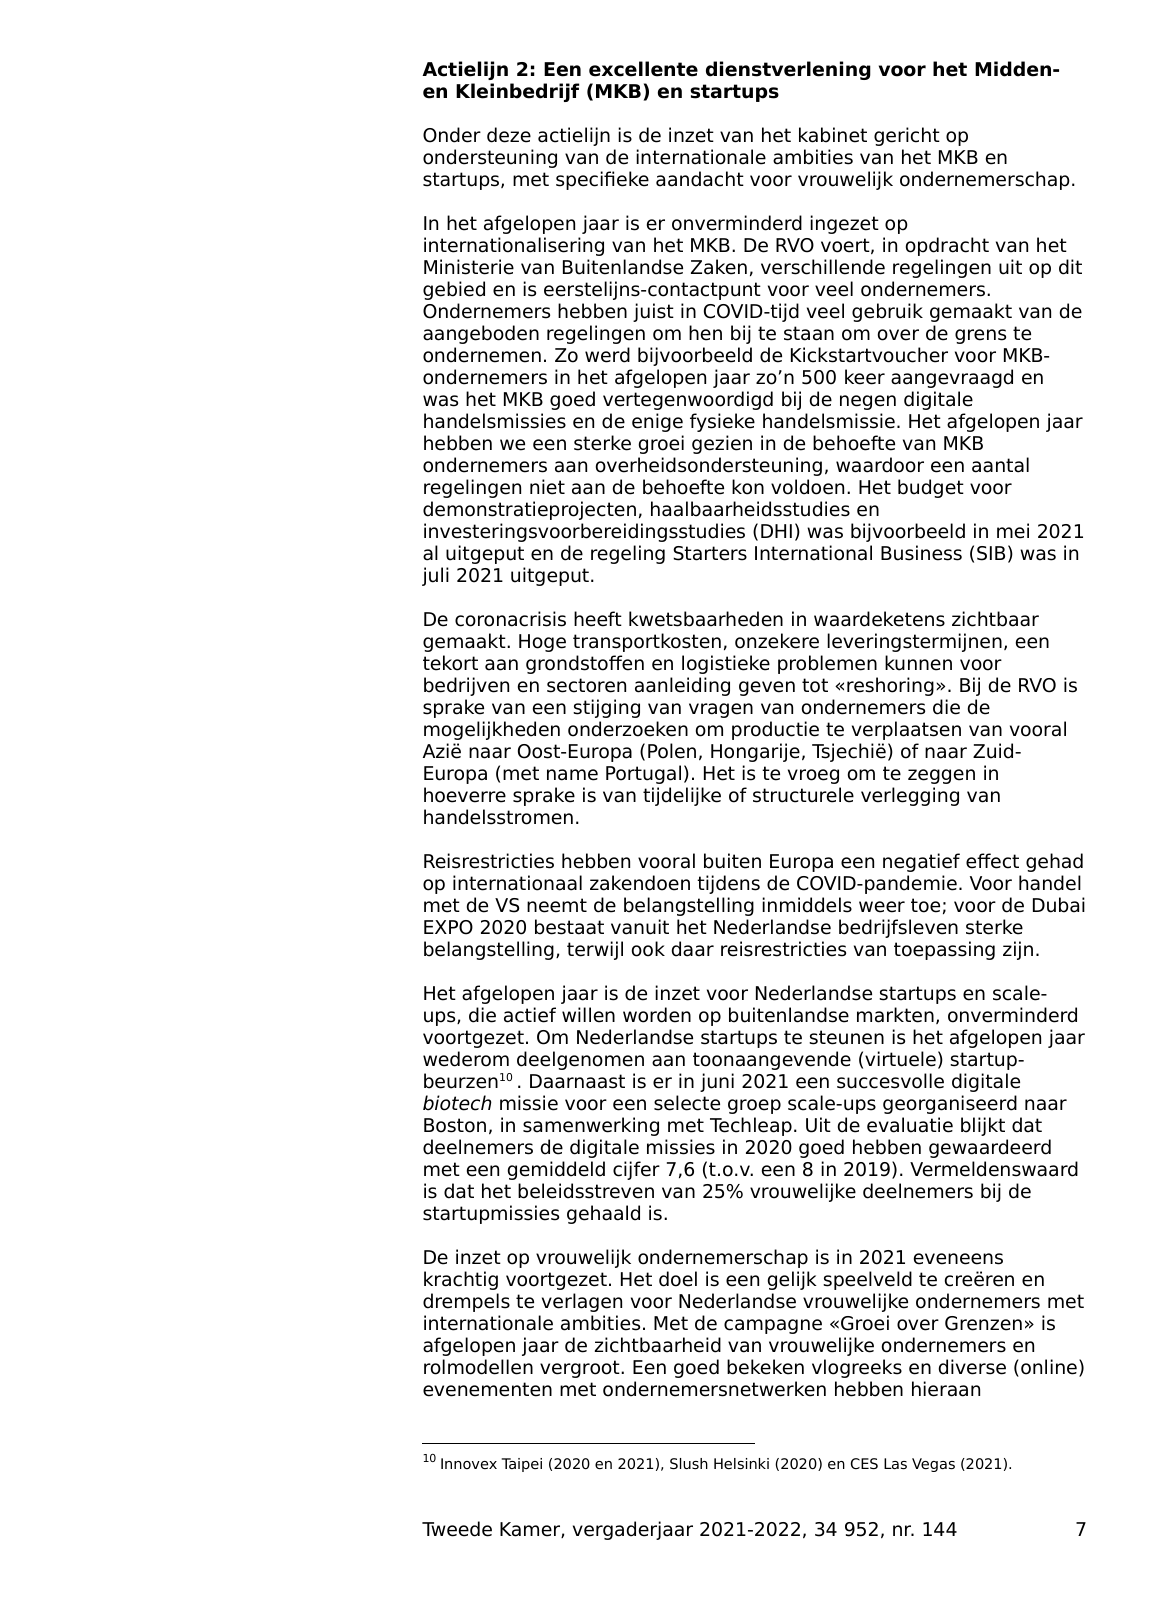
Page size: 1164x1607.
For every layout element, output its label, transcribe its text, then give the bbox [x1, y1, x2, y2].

text De inzet op vrouwelijk ondernemerschap is in 2021 eveneens krachtig voortgezet. Het doel is een gelijk speelveld te creëren en drempels te verlagen voor Nederlandse vrouwelijke ondernemers met internationale ambities. Met de campagne «Groei over Grenzen» is afgelopen jaar de zichtbaarheid van vrouwelijke ondernemers en rolmodellen vergroot. Een goed bekeken vlogreeks en diverse (online) evenementen met ondernemersnetwerken hebben hieraan [422, 1247, 1087, 1401]
text Het afgelopen jaar is de inzet voor Nederlandse startups en scale-ups, die actief willen worden op buitenlandse markten, onverminderd voortgezet. Om Nederlandse startups te steunen is het afgelopen jaar wederom deelgenomen aan toonaangevende (virtuele) startup-beurzen. Daarnaast is er in juni 2021 een succesvolle digitale biotech missie voor een selecte groep scale-ups georganiseerd naar Boston, in samenwerking met Techleap. Uit de evaluatie blijkt dat deelnemers de digitale missies in 2020 goed hebben gewaardeerd met een gemiddeld cijfer 7,6 (t.o.v. een 8 in 2019). Vermeldenswaard is dat het beleidsstreven van 25% vrouwelijke deelnemers bij de startupmissies gehaald is. [422, 983, 1087, 1225]
text De coronacrisis heeft kwetsbaarheden in waardeketens zichtbaar gemaakt. Hoge transportkosten, onzekere leveringstermijnen, een tekort aan grondstoffen en logistieke problemen kunnen voor bedrijven en sectoren aanleiding geven tot «reshoring». Bij de RVO is sprake van een stijging van vragen van ondernemers die de mogelijkheden onderzoeken om productie te verplaatsen van vooral Azië naar Oost-Europa (Polen, Hongarije, Tsjechië) of naar Zuid-Europa (met name Portugal). Het is te vroeg om te zeggen in hoeverre sprake is van tijdelijke of structurele verlegging van handelsstromen. [422, 609, 1087, 829]
subtitle Actielijn 2: Een excellente dienstverlening voor het Midden- en Kleinbedrijf (MKB) en startups [422, 59, 1087, 103]
text Reisrestricties hebben vooral buiten Europa een negatief effect gehad op internationaal zakendoen tijdens de COVID-pandemie. Voor handel met de VS neemt de belangstelling inmiddels weer toe; voor de Dubai EXPO 2020 bestaat vanuit het Nederlandse bedrijfsleven sterke belangstelling, terwijl ook daar reisrestricties van toepassing zijn. [422, 851, 1087, 961]
text In het afgelopen jaar is er onverminderd ingezet op internationalisering van het MKB. De RVO voert, in opdracht van het Ministerie van Buitenlandse Zaken, verschillende regelingen uit op dit gebied en is eerstelijns-contactpunt voor veel ondernemers. Ondernemers hebben juist in COVID-tijd veel gebruik gemaakt van de aangeboden regelingen om hen bij te staan om over de grens te ondernemen. Zo werd bijvoorbeeld de Kickstartvoucher voor MKB-ondernemers in het afgelopen jaar zo’n 500 keer aangevraagd en was het MKB goed vertegenwoordigd bij de negen digitale handelsmissies en de enige fysieke handelsmissie. Het afgelopen jaar hebben we een sterke groei gezien in de behoefte van MKB ondernemers aan overheidsondersteuning, waardoor een aantal regelingen niet aan de behoefte kon voldoen. Het budget voor demonstratieprojecten, haalbaarheidsstudies en investeringsvoorbereidingsstudies (DHI) was bijvoorbeeld in mei 2021 al uitgeput en de regeling Starters International Business (SIB) was in juli 2021 uitgeput. [422, 213, 1087, 587]
text Onder deze actielijn is de inzet van het kabinet gericht op ondersteuning van de internationale ambities van het MKB en startups, met specifieke aandacht voor vrouwelijk ondernemerschap. [422, 125, 1087, 191]
text Innovex Taipei (2020 en 2021), Slush Helsinki (2020) en CES Las Vegas (2021). [422, 1452, 1087, 1474]
